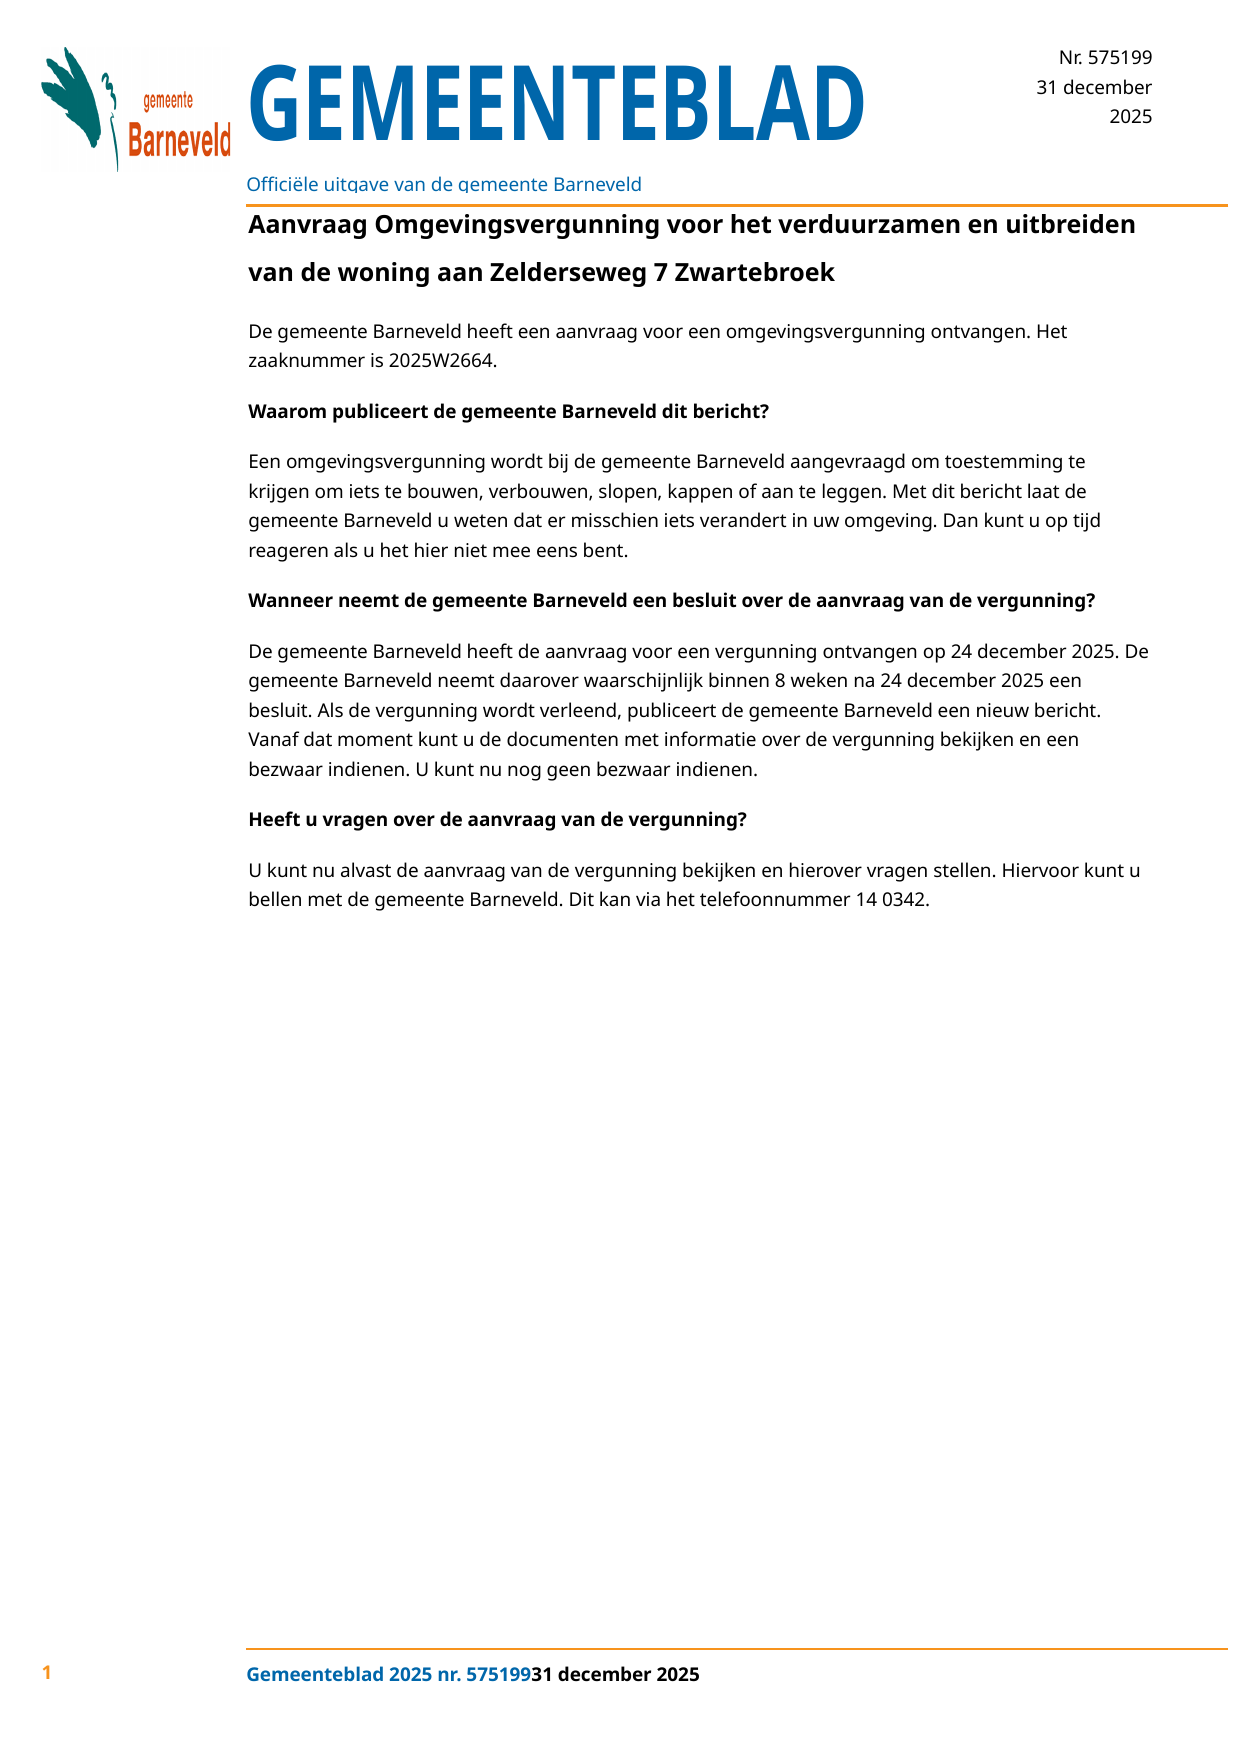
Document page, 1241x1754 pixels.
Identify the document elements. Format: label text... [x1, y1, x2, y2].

text Een omgevingsvergunning wordt bij de gemeente Barneveld aangevraagd om toestemming te krijgen om iets te bouwen, verbouwen, slopen, kappen of aan te leggen. Met dit bericht laat de gemeente Barneveld u weten dat er misschien iets verandert in uw omgeving. Dan kunt u op tijd reageren als u het hier niet mee eens bent. [248, 448, 1152, 563]
text Waarom publiceert de gemeente Barneveld dit bericht? [248, 398, 1152, 424]
text U kunt nu alvast de aanvraag van de vergunning bekijken en hierover vragen stellen. Hiervoor kunt u bellen met de gemeente Barneveld. Dit kan via het telefoonnummer 14 0342. [248, 857, 1152, 912]
picture [41, 47, 231, 172]
text De gemeente Barneveld heeft een aanvraag voor een omgevingsvergunning ontvangen. Het zaaknummer is 2025W2664. [248, 318, 1152, 373]
text Aanvraag Omgevingsvergunning voor het verduurzamen en uitbreiden van de woning aan Zelderseweg 7 Zwartebroek [248, 207, 1152, 288]
text Wanneer neemt de gemeente Barneveld een besluit over de aanvraag van de vergunning? [248, 587, 1152, 613]
text De gemeente Barneveld heeft de aanvraag voor een vergunning ontvangen op 24 december 2025. De gemeente Barneveld neemt daarover waarschijnlijk binnen 8 weken na 24 december 2025 een besluit. Als de vergunning wordt verleend, publiceert de gemeente Barneveld een nieuw bericht. Vanaf dat moment kunt u de documenten met informatie over de vergunning bekijken en een bezwaar indienen. U kunt nu nog geen bezwaar indienen. [248, 638, 1152, 782]
text Heeft u vragen over de aanvraag van de vergunning? [248, 807, 1152, 832]
